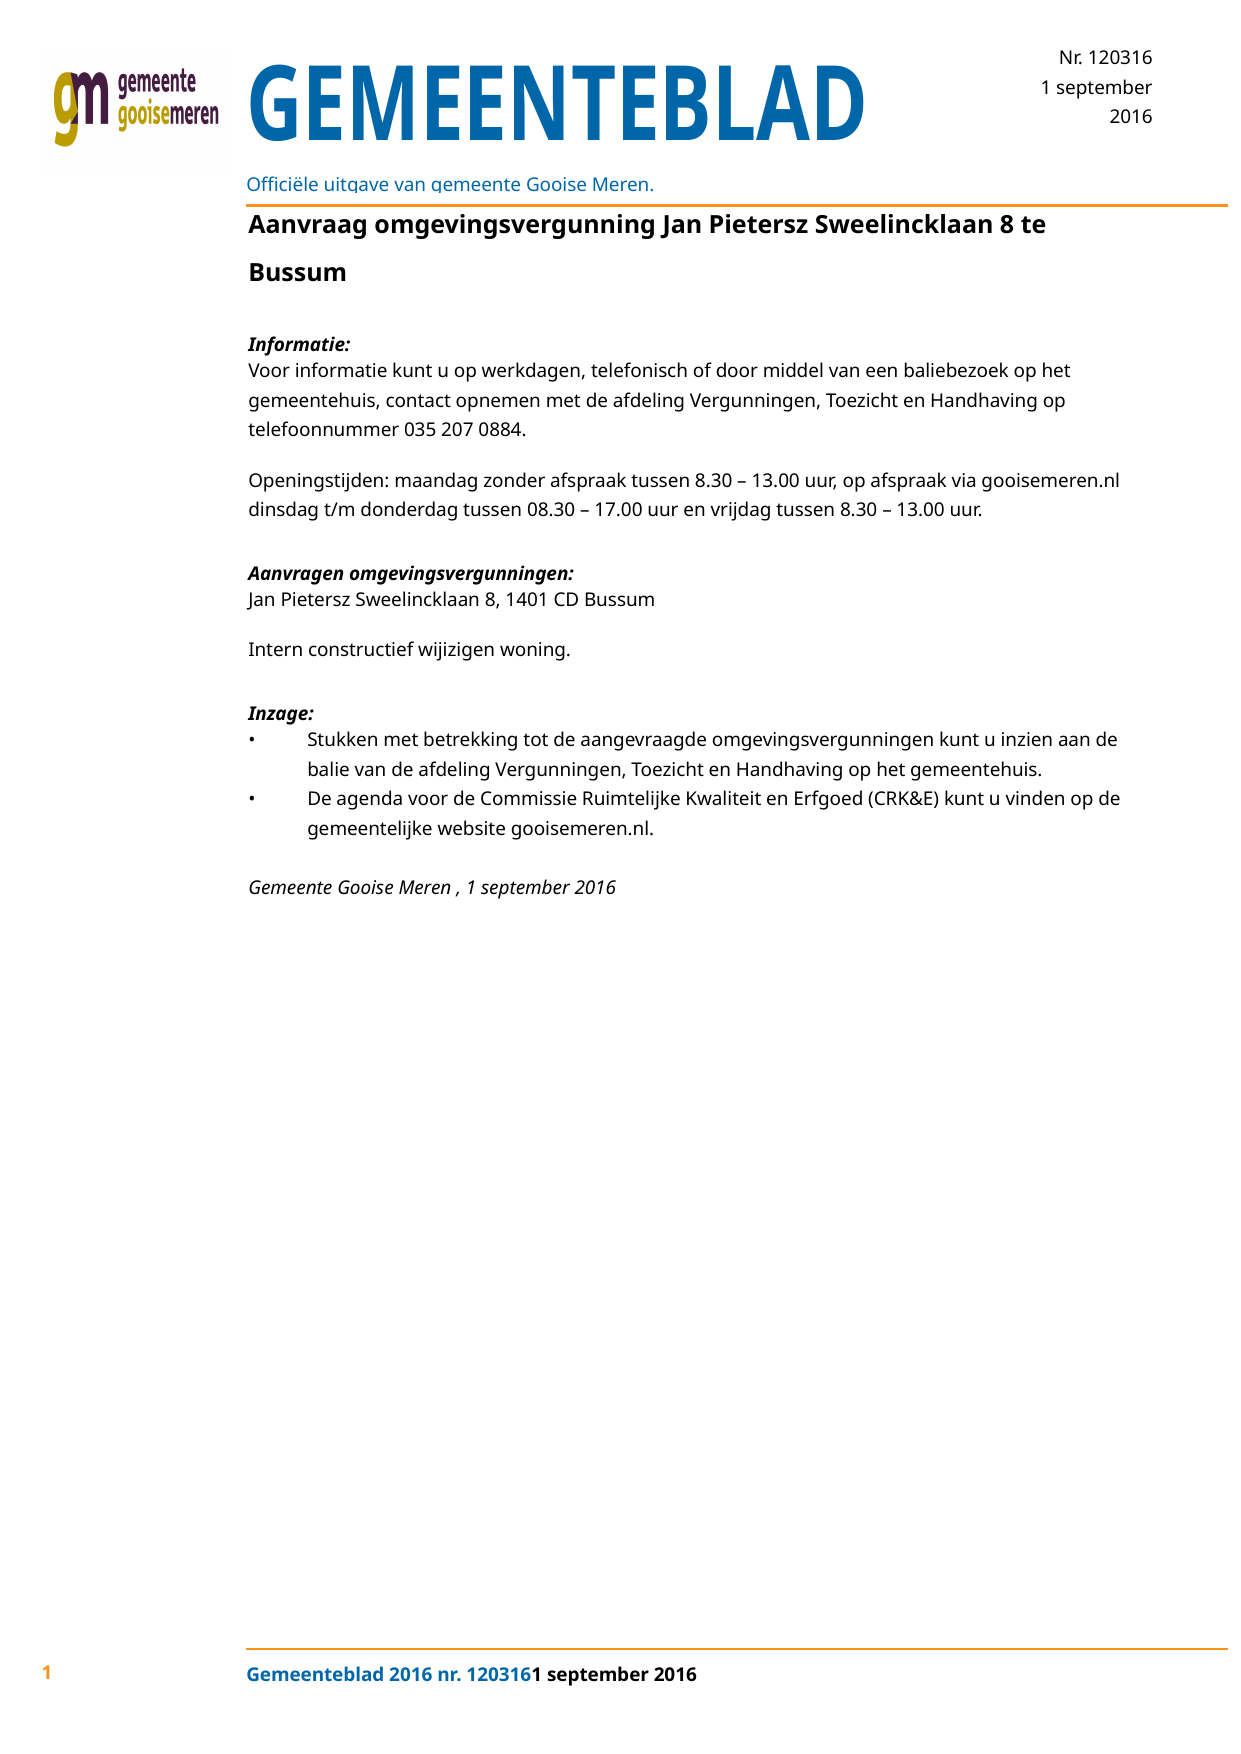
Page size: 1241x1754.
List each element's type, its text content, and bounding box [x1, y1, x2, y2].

text Informatie: [248, 331, 1152, 357]
list Stukken met betrekking tot de aangevraagde omgevingsvergunningen kunt u inzien aan de balie van de afdeling Vergunningen, Toezicht en Handhaving op het gemeentehuis. [248, 726, 1152, 781]
text Voor informatie kunt u op werkdagen, telefonisch of door middel van een baliebezoek op het gemeentehuis, contact opnemen met de afdeling Vergunningen, Toezicht en Handhaving op telefoonnummer 035 207 0884. [248, 357, 1152, 442]
text Inzage: [248, 700, 1152, 726]
list De agenda voor de Commissie Ruimtelijke Kwaliteit en Erfgoed (CRK&E) kunt u vinden op de gemeentelijke website gooisemeren.nl. [248, 785, 1152, 841]
text Gemeente Gooise Meren , 1 september 2016 [248, 874, 1152, 900]
text Aanvragen omgevingsvergunningen: [248, 560, 1152, 586]
text Intern constructief wijizigen woning. [248, 636, 1152, 662]
picture [41, 47, 231, 172]
text Openingstijden: maandag zonder afspraak tussen 8.30 – 13.00 uur, op afspraak via gooisemeren.nl dinsdag t/m donderdag tussen 08.30 – 17.00 uur en vrijdag tussen 8.30 – 13.00 uur. [248, 467, 1152, 522]
text Jan Pietersz Sweelincklaan 8, 1401 CD Bussum [248, 586, 1152, 612]
text Aanvraag omgevingsvergunning Jan Pietersz Sweelincklaan 8 te Bussum [248, 207, 1152, 288]
